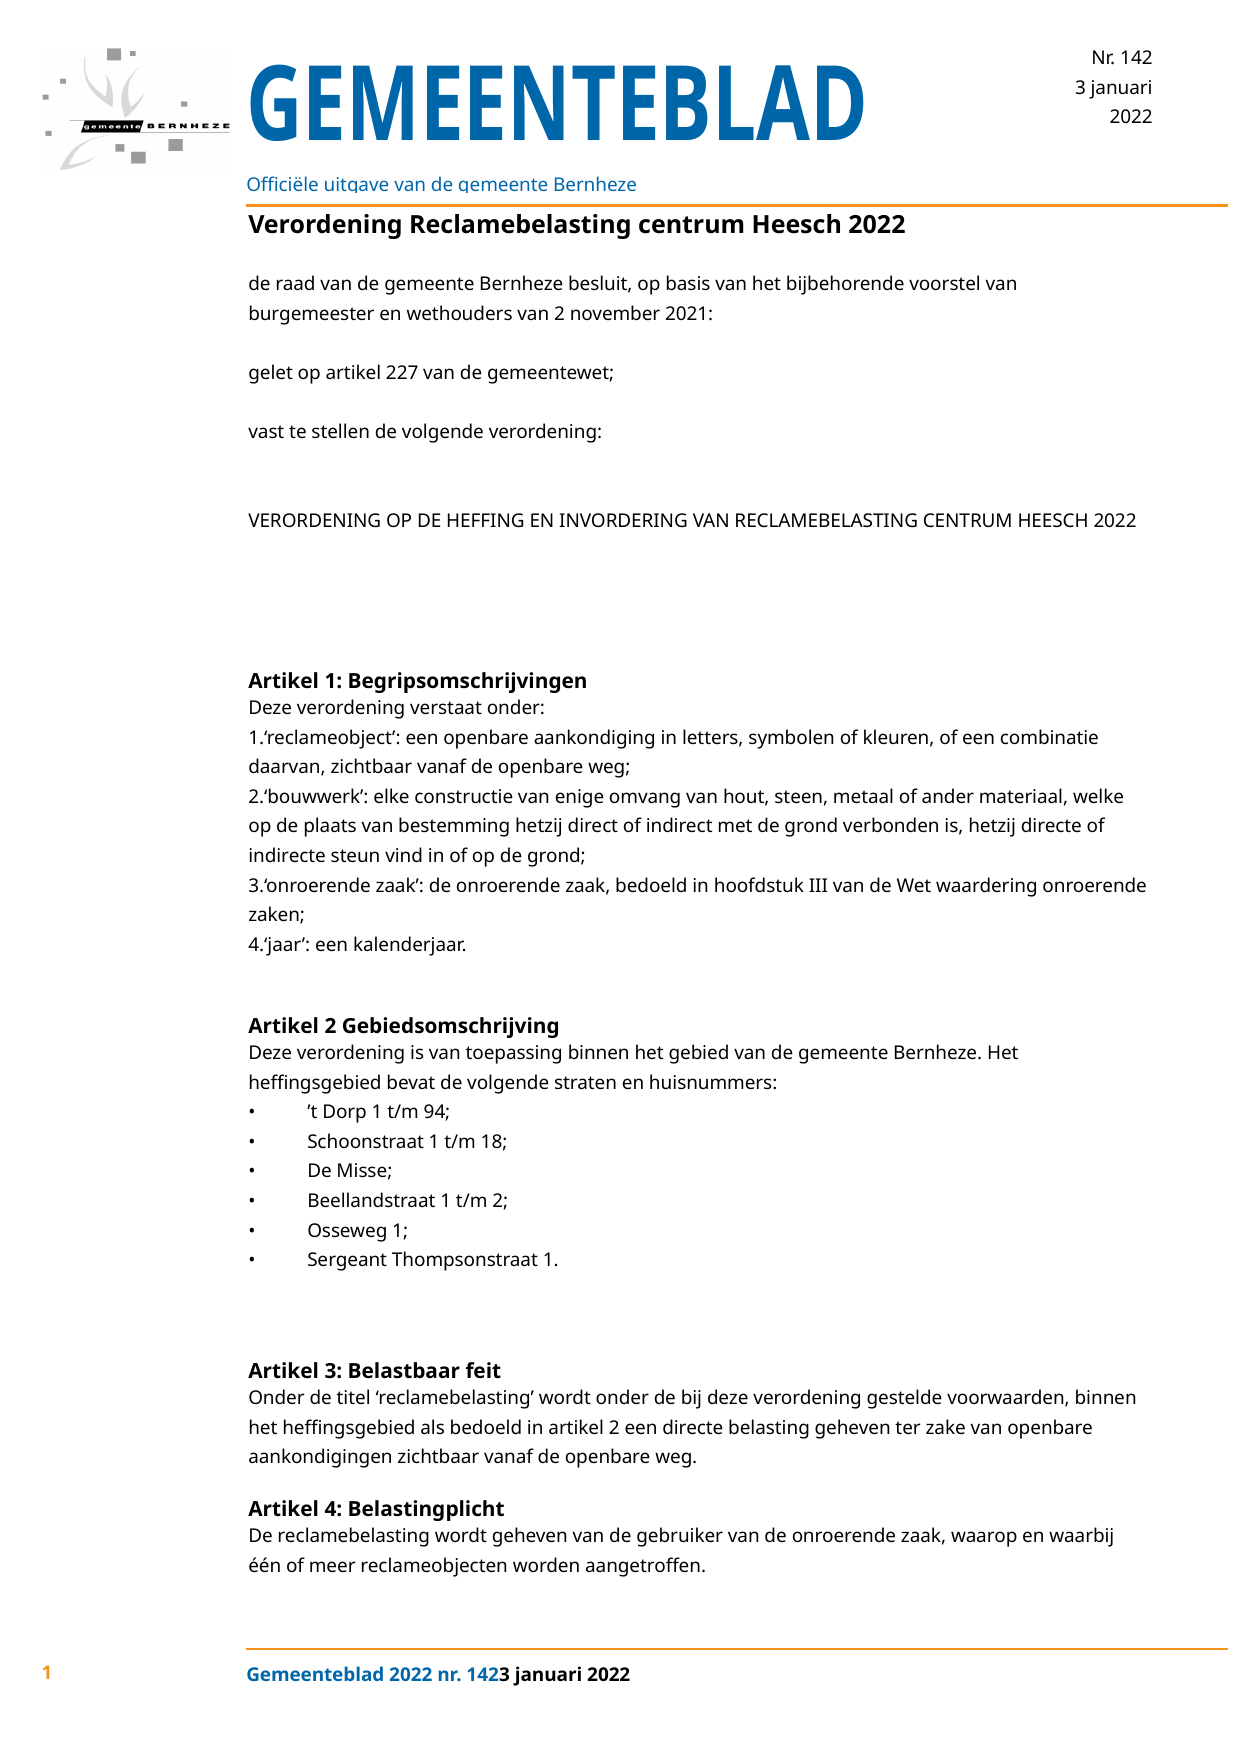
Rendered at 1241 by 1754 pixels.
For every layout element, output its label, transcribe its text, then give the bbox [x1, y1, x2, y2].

list Osseweg 1; [248, 1217, 1152, 1243]
text Artikel 1: Begripsomschrijvingen [248, 666, 1152, 694]
text 2.‘bouwwerk’: elke constructie van enige omvang van hout, steen, metaal of ander materiaal, welke op de plaats van bestemming hetzij direct of indirect met de grond verbonden is, hetzij directe of indirecte steun vind in of op de grond; [248, 783, 1152, 868]
text 1.‘reclameobject’: een openbare aankondiging in letters, symbolen of kleuren, of een combinatie daarvan, zichtbaar vanaf de openbare weg; [248, 724, 1152, 779]
text de raad van de gemeente Bernheze besluit, op basis van het bijbehorende voorstel van [248, 270, 1152, 296]
text gelet op artikel 227 van de gemeentewet; [248, 359, 1152, 385]
text Deze verordening verstaat onder: [248, 694, 1152, 720]
text Artikel 3: Belastbaar feit [248, 1356, 1152, 1384]
text Artikel 4: Belastingplicht [248, 1494, 1152, 1522]
list Beellandstraat 1 t/m 2; [248, 1187, 1152, 1213]
text VERORDENING OP DE HEFFING EN INVORDERING VAN RECLAMEBELASTING CENTRUM HEESCH 2022 [248, 507, 1152, 533]
text Verordening Reclamebelasting centrum Heesch 2022 [248, 207, 1152, 241]
list Schoonstraat 1 t/m 18; [248, 1128, 1152, 1154]
list ’t Dorp 1 t/m 94; [248, 1098, 1152, 1124]
text 3.‘onroerende zaak’: de onroerende zaak, bedoeld in hoofdstuk III van de Wet waardering onroerende zaken; [248, 872, 1152, 927]
text Onder de titel ‘reclamebelasting’ wordt onder de bij deze verordening gestelde voorwaarden, binnen het heffingsgebied als bedoeld in artikel 2 een directe belasting geheven ter zake van openbare aankondigingen zichtbaar vanaf de openbare weg. [248, 1384, 1152, 1469]
picture [41, 47, 231, 172]
list De Misse; [248, 1158, 1152, 1183]
text vast te stellen de volgende verordening: [248, 418, 1152, 444]
text Artikel 2 Gebiedsomschrijving [248, 1011, 1152, 1039]
text burgemeester en wethouders van 2 november 2021: [248, 300, 1152, 326]
text Deze verordening is van toepassing binnen het gebied van de gemeente Bernheze. Het heffingsgebied bevat de volgende straten en huisnummers: [248, 1039, 1152, 1095]
text 4.‘jaar’: een kalenderjaar. [248, 931, 1152, 957]
list Sergeant Thompsonstraat 1. [248, 1246, 1152, 1272]
text De reclamebelasting wordt geheven van de gebruiker van de onroerende zaak, waarop en waarbij één of meer reclameobjecten worden aangetroffen. [248, 1522, 1152, 1578]
